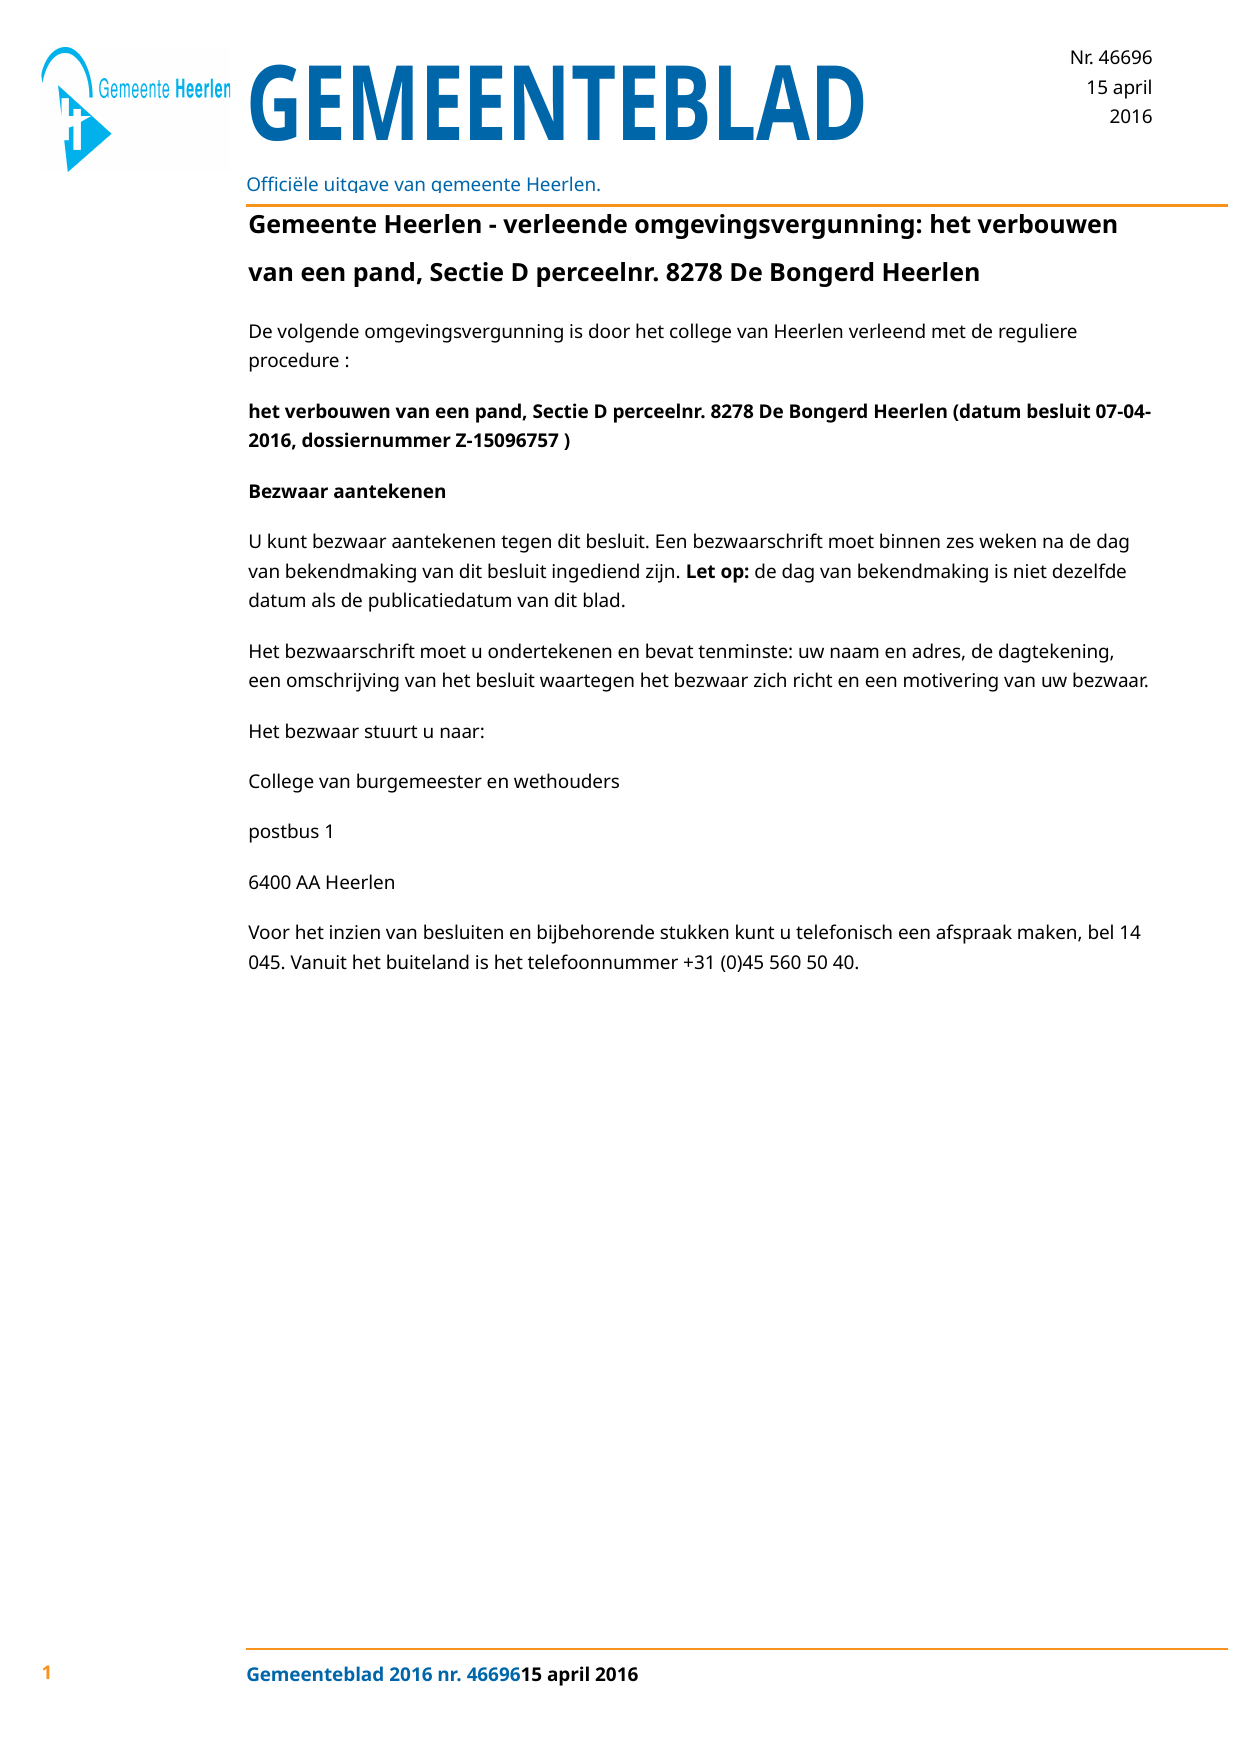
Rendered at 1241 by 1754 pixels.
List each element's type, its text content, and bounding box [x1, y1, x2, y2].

text 6400 AA Heerlen [248, 869, 1152, 895]
text Gemeente Heerlen - verleende omgevingsvergunning: het verbouwen van een pand, Sectie D perceelnr. 8278 De Bongerd Heerlen [248, 207, 1152, 288]
text Het bezwaar stuurt u naar: [248, 718, 1152, 744]
text College van burgemeester en wethouders [248, 768, 1152, 794]
text Voor het inzien van besluiten en bijbehorende stukken kunt u telefonisch een afspraak maken, bel 14 045. Vanuit het buiteland is het telefoonnummer +31 (0)45 560 50 40. [248, 919, 1152, 975]
text U kunt bezwaar aantekenen tegen dit besluit. Een bezwaarschrift moet binnen zes weken na de dag van bekendmaking van dit besluit ingediend zijn. Let op: de dag van bekendmaking is niet dezelfde datum als de publicatiedatum van dit blad. [248, 528, 1152, 613]
picture [41, 47, 58, 70]
text De volgende omgevingsvergunning is door het college van Heerlen verleend met de reguliere procedure : [248, 318, 1152, 373]
text Het bezwaarschrift moet u ondertekenen en bevat tenminste: uw naam en adres, de dagtekening, een omschrijving van het besluit waartegen het bezwaar zich richt en een motivering van uw bezwaar. [248, 638, 1152, 693]
text het verbouwen van een pand, Sectie D perceelnr. 8278 De Bongerd Heerlen (datum besluit 07-04-2016, dossiernummer Z-15096757 ) [248, 398, 1152, 453]
text Bezwaar aantekenen [248, 478, 1152, 504]
text postbus 1 [248, 819, 1152, 844]
picture [41, 47, 231, 172]
